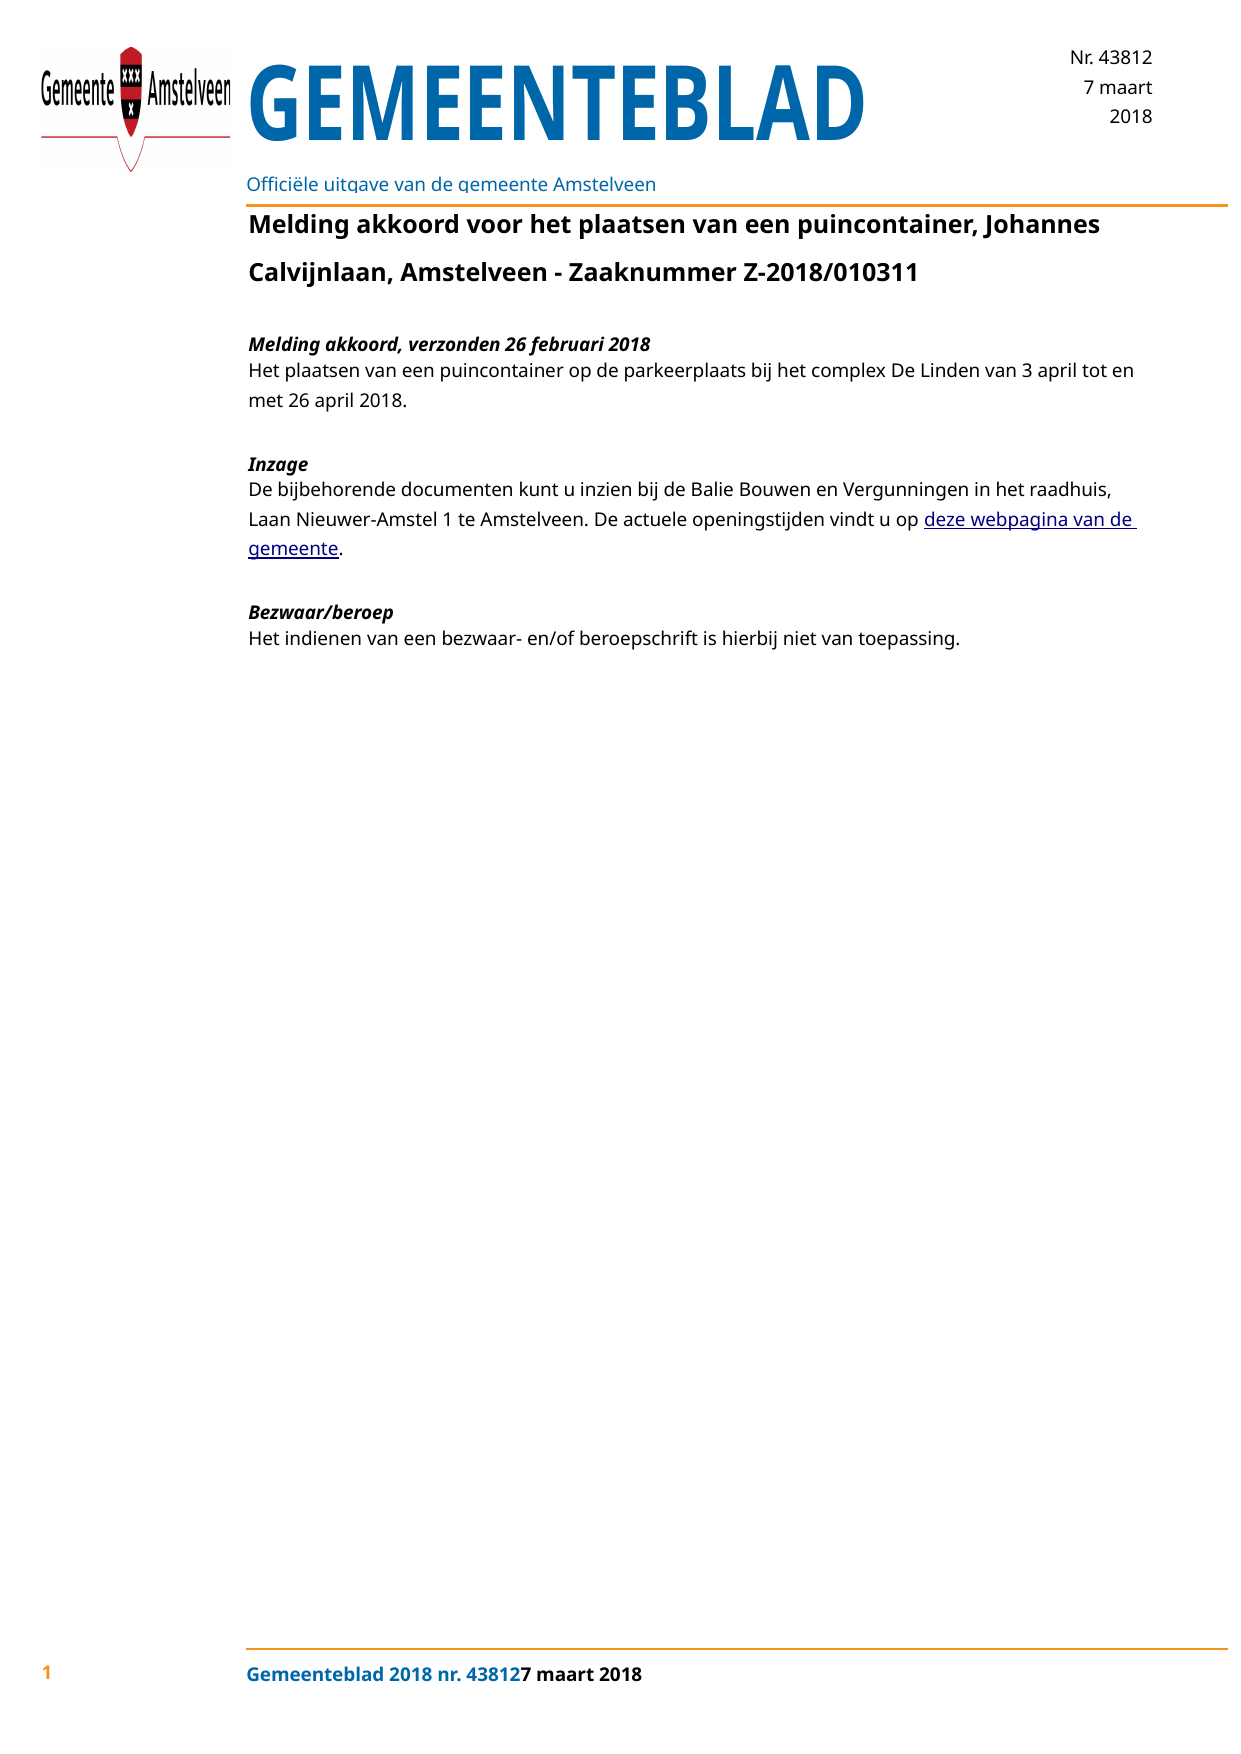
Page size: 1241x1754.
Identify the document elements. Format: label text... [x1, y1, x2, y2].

text Het indienen van een bezwaar- en/of beroepschrift is hierbij niet van toepassing. [248, 625, 1152, 651]
picture [41, 47, 231, 172]
text Het plaatsen van een puincontainer op de parkeerplaats bij het complex De Linden van 3 april tot en met 26 april 2018. [248, 357, 1152, 412]
text Inzage [248, 451, 1152, 476]
text Melding akkoord, verzonden 26 februari 2018 [248, 331, 1152, 357]
text De bijbehorende documenten kunt u inzien bij de Balie Bouwen en Vergunningen in het raadhuis, Laan Nieuwer-Amstel 1 te Amstelveen. De actuele openingstijden vindt u op deze webpagina van de gemeente. [248, 476, 1152, 561]
text Melding akkoord voor het plaatsen van een puincontainer, Johannes Calvijnlaan, Amstelveen - Zaaknummer Z-2018/010311 [248, 207, 1152, 288]
text Bezwaar/beroep [248, 599, 1152, 625]
